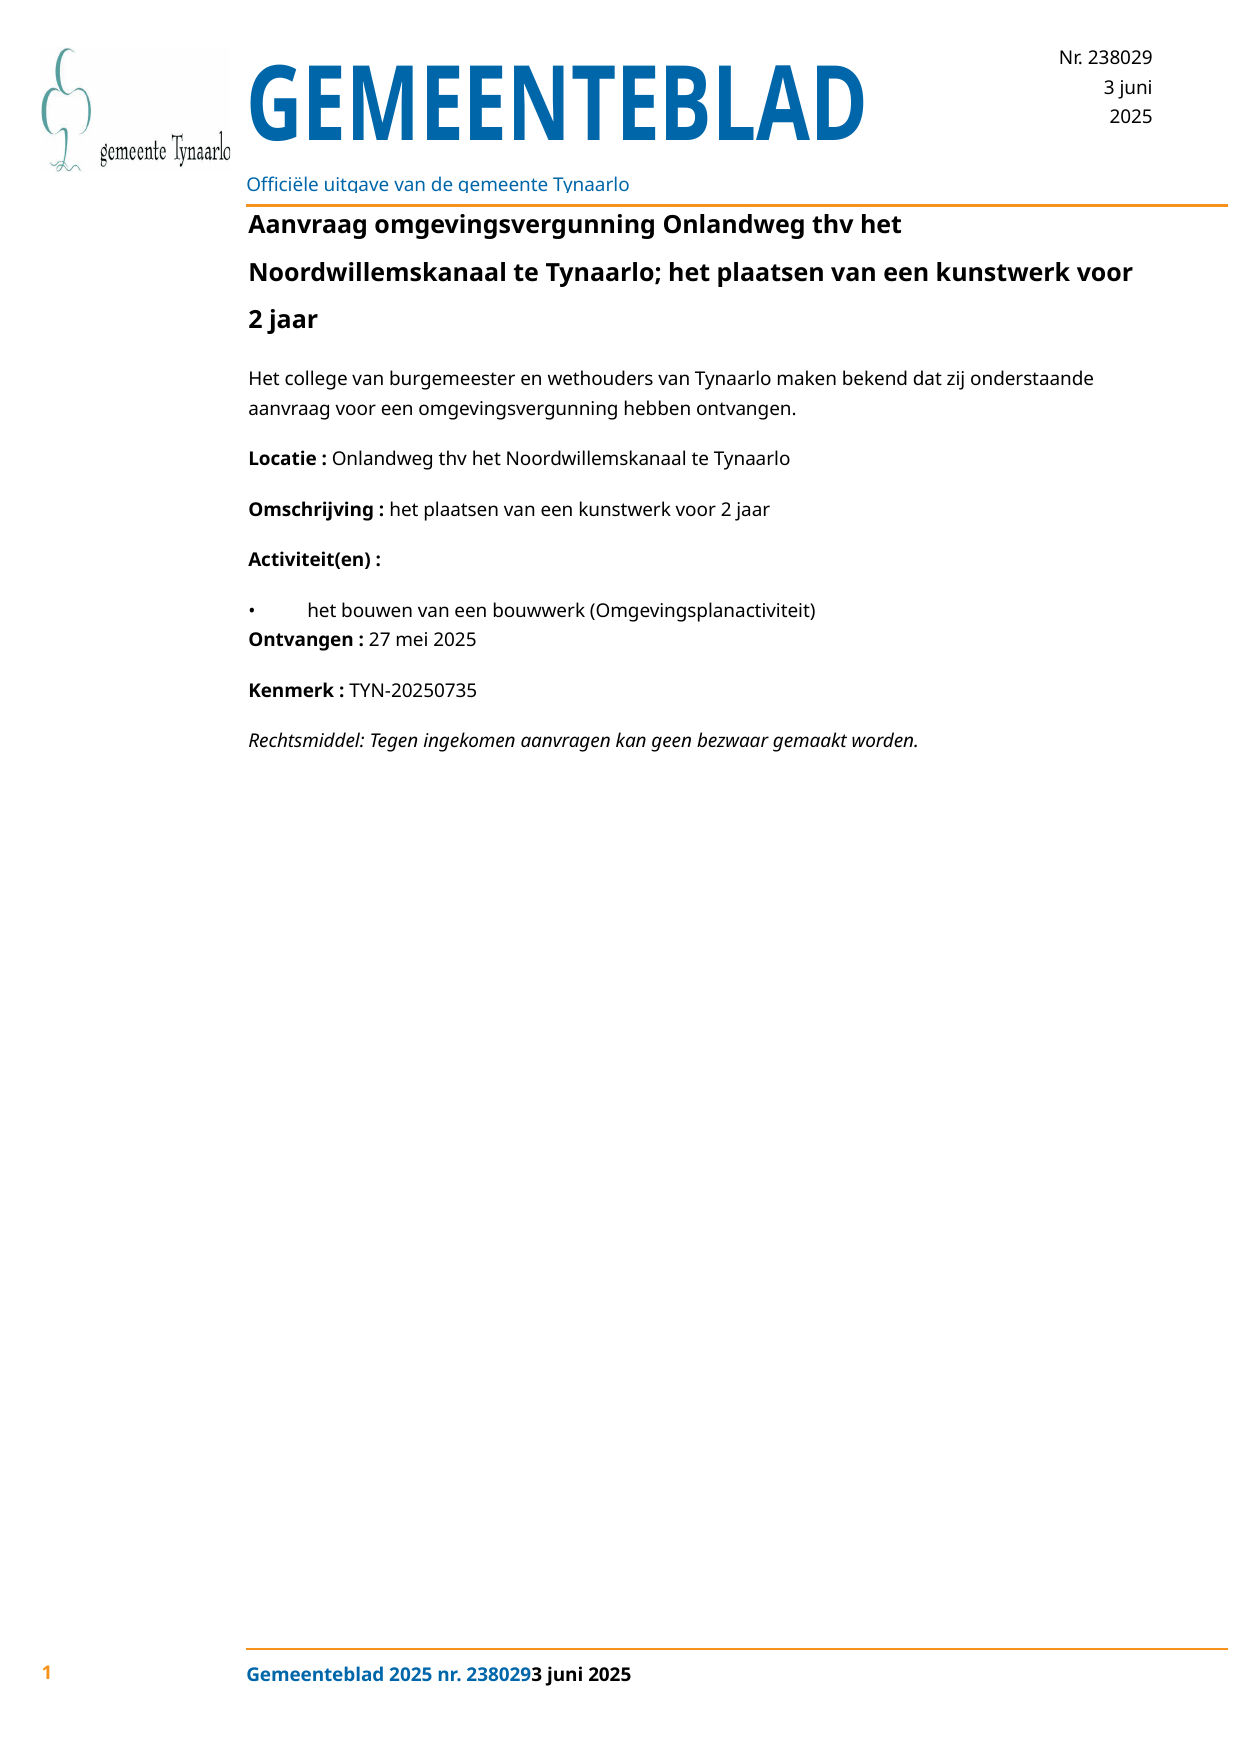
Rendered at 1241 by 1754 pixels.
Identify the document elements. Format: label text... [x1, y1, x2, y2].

text Activiteit(en) : [248, 546, 1152, 572]
text Aanvraag omgevingsvergunning Onlandweg thv het Noordwillemskanaal te Tynaarlo; het plaatsen van een kunstwerk voor 2 jaar [248, 207, 1152, 336]
text Het college van burgemeester en wethouders van Tynaarlo maken bekend dat zij onderstaande aanvraag voor een omgevingsvergunning hebben ontvangen. [248, 366, 1152, 421]
text Rechtsmiddel: Tegen ingekomen aanvragen kan geen bezwaar gemaakt worden. [248, 727, 1152, 753]
text Omschrijving : het plaatsen van een kunstwerk voor 2 jaar [248, 496, 1152, 522]
picture [41, 47, 231, 172]
text Ontvangen : 27 mei 2025 [248, 626, 1152, 652]
list het bouwen van een bouwwerk (Omgevingsplanactiviteit) [248, 597, 1152, 622]
text Locatie : Onlandweg thv het Noordwillemskanaal te Tynaarlo [248, 446, 1152, 471]
text Kenmerk : TYN-20250735 [248, 677, 1152, 702]
